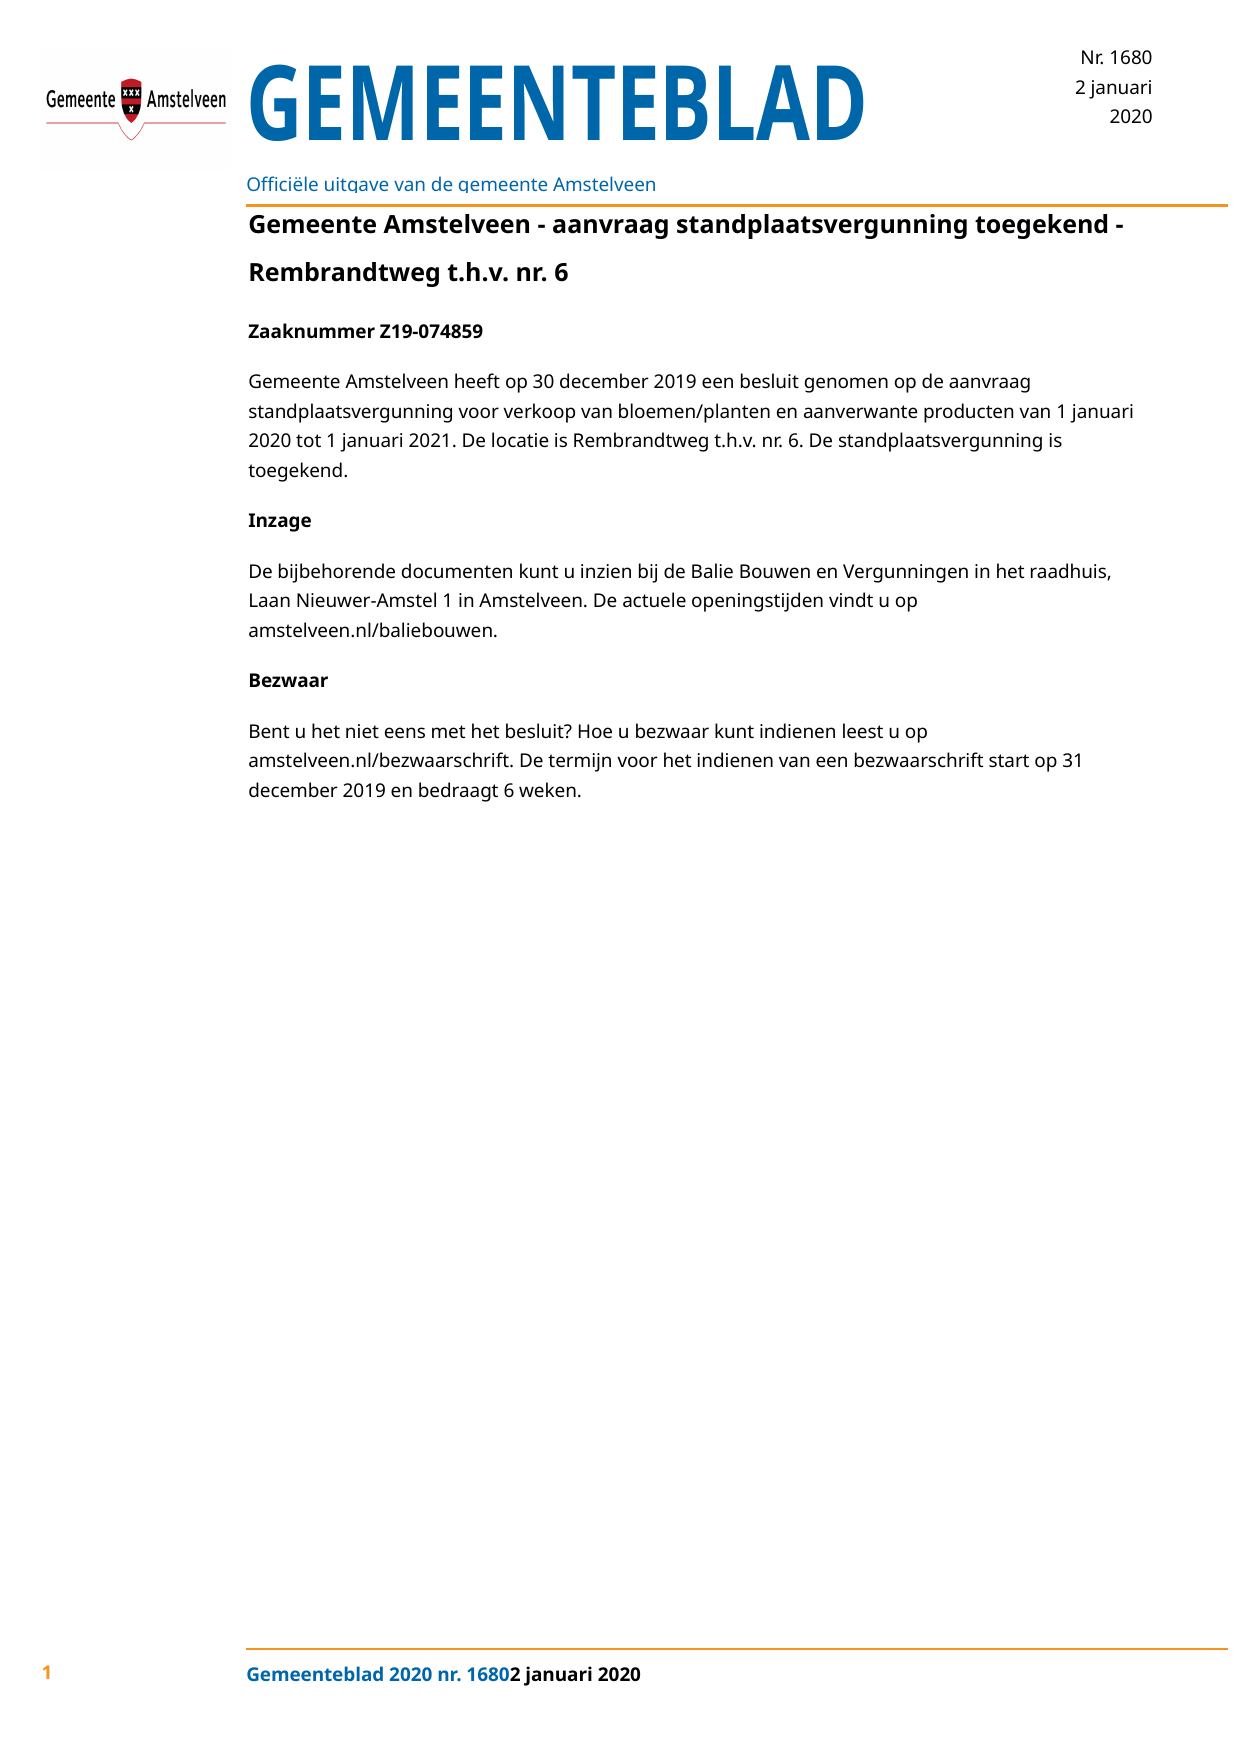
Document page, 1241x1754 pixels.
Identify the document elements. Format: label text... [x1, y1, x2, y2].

text Bezwaar [248, 667, 1152, 693]
text Gemeente Amstelveen heeft op 30 december 2019 een besluit genomen op de aanvraag standplaatsvergunning voor verkoop van bloemen/planten en aanverwante producten van 1 januari 2020 tot 1 januari 2021. De locatie is Rembrandtweg t.h.v. nr. 6. De standplaatsvergunning is toegekend. [248, 368, 1152, 483]
text De bijbehorende documenten kunt u inzien bij de Balie Bouwen en Vergunningen in het raadhuis, Laan Nieuwer-Amstel 1 in Amstelveen. De actuele openingstijden vindt u op amstelveen.nl/baliebouwen. [248, 558, 1152, 643]
picture [41, 47, 231, 172]
text Zaaknummer Z19-074859 [248, 318, 1152, 344]
text Bent u het niet eens met het besluit? Hoe u bezwaar kunt indienen leest u op amstelveen.nl/bezwaarschrift. De termijn voor het indienen van een bezwaarschrift start op 31 december 2019 en bedraagt 6 weken. [248, 718, 1152, 803]
text Inzage [248, 507, 1152, 533]
text Gemeente Amstelveen - aanvraag standplaatsvergunning toegekend - Rembrandtweg t.h.v. nr. 6 [248, 207, 1152, 288]
